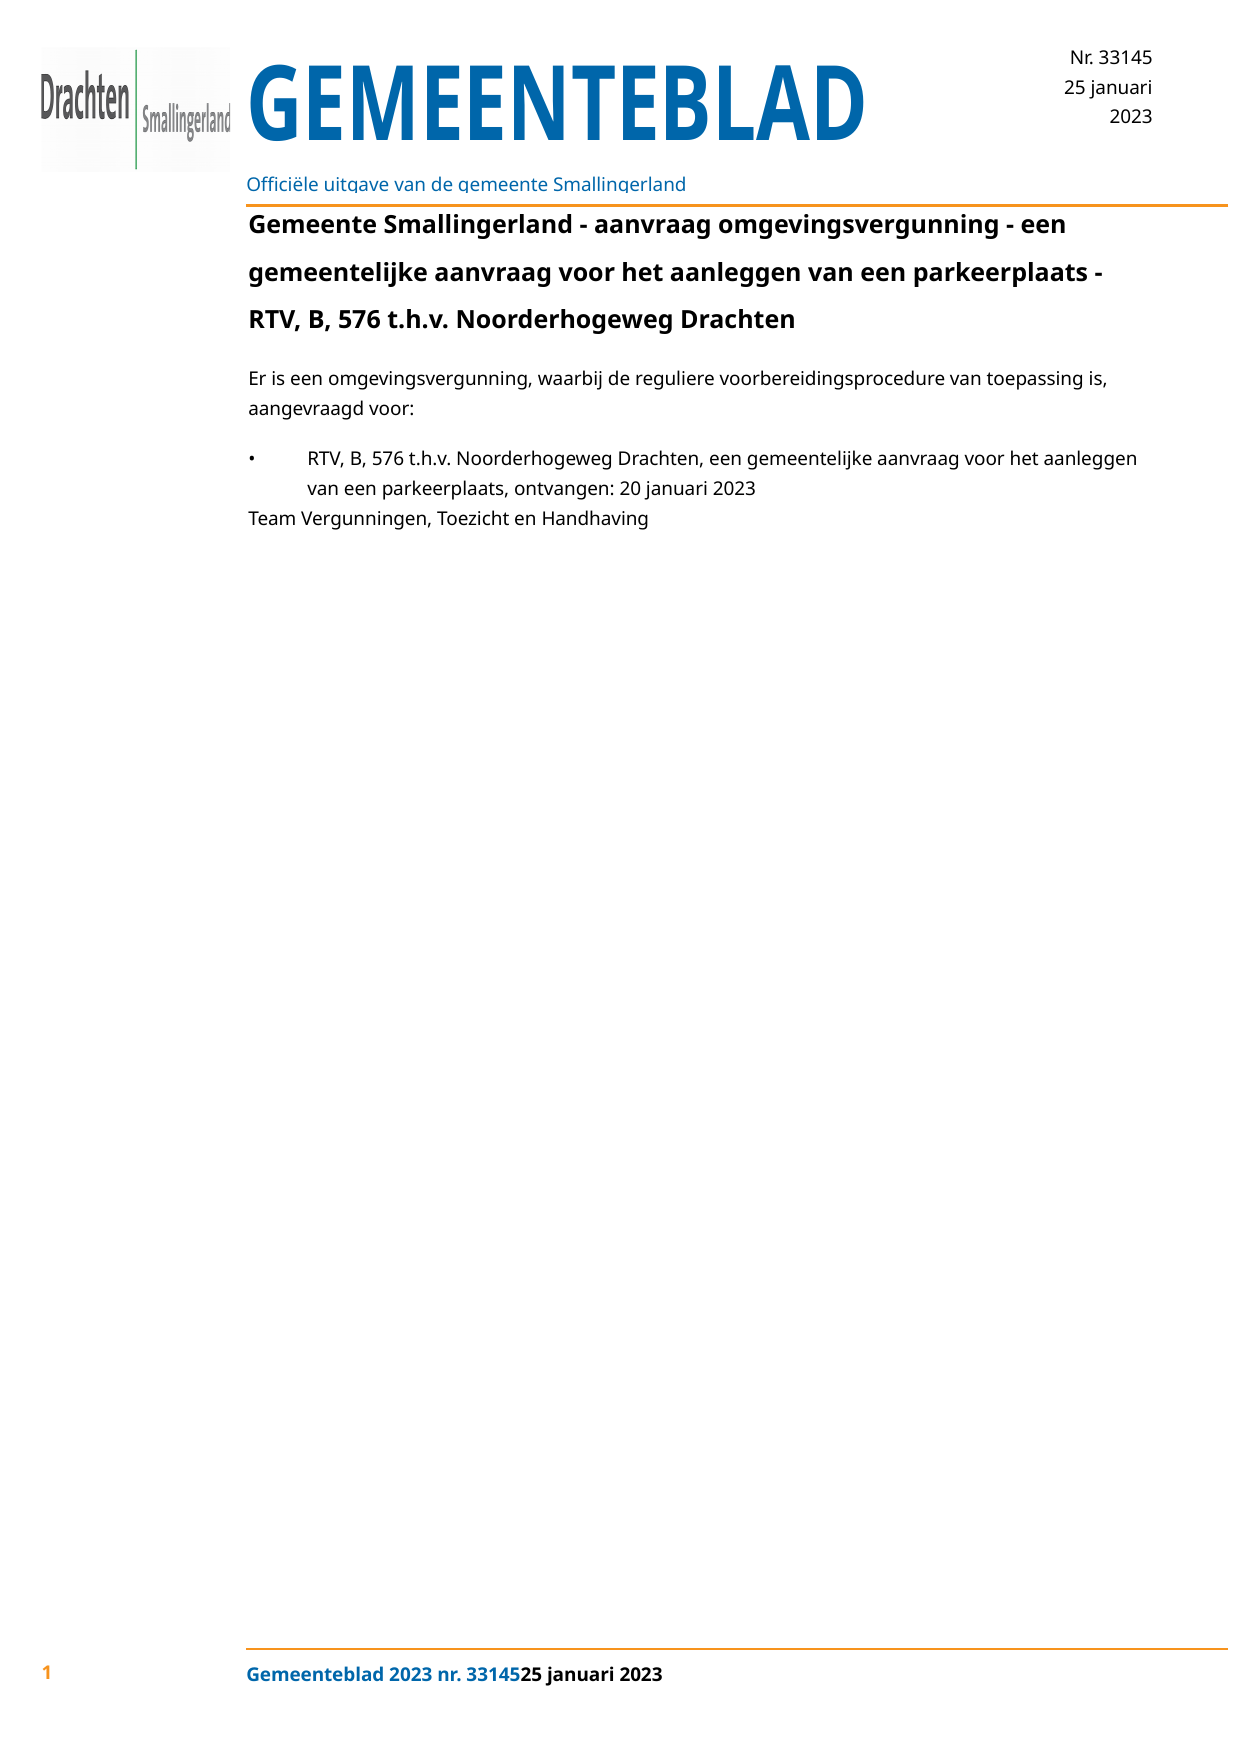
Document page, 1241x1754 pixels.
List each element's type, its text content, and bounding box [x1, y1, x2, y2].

picture [41, 47, 231, 172]
text Team Vergunningen, Toezicht en Handhaving [248, 505, 1152, 530]
text Er is een omgevingsvergunning, waarbij de reguliere voorbereidingsprocedure van toepassing is, aangevraagd voor: [248, 366, 1152, 421]
list RTV, B, 576 t.h.v. Noorderhogeweg Drachten, een gemeentelijke aanvraag voor het aanleggen van een parkeerplaats, ontvangen: 20 januari 2023 [248, 446, 1152, 501]
text Gemeente Smallingerland - aanvraag omgevingsvergunning - een gemeentelijke aanvraag voor het aanleggen van een parkeerplaats - RTV, B, 576 t.h.v. Noorderhogeweg Drachten [248, 207, 1152, 336]
